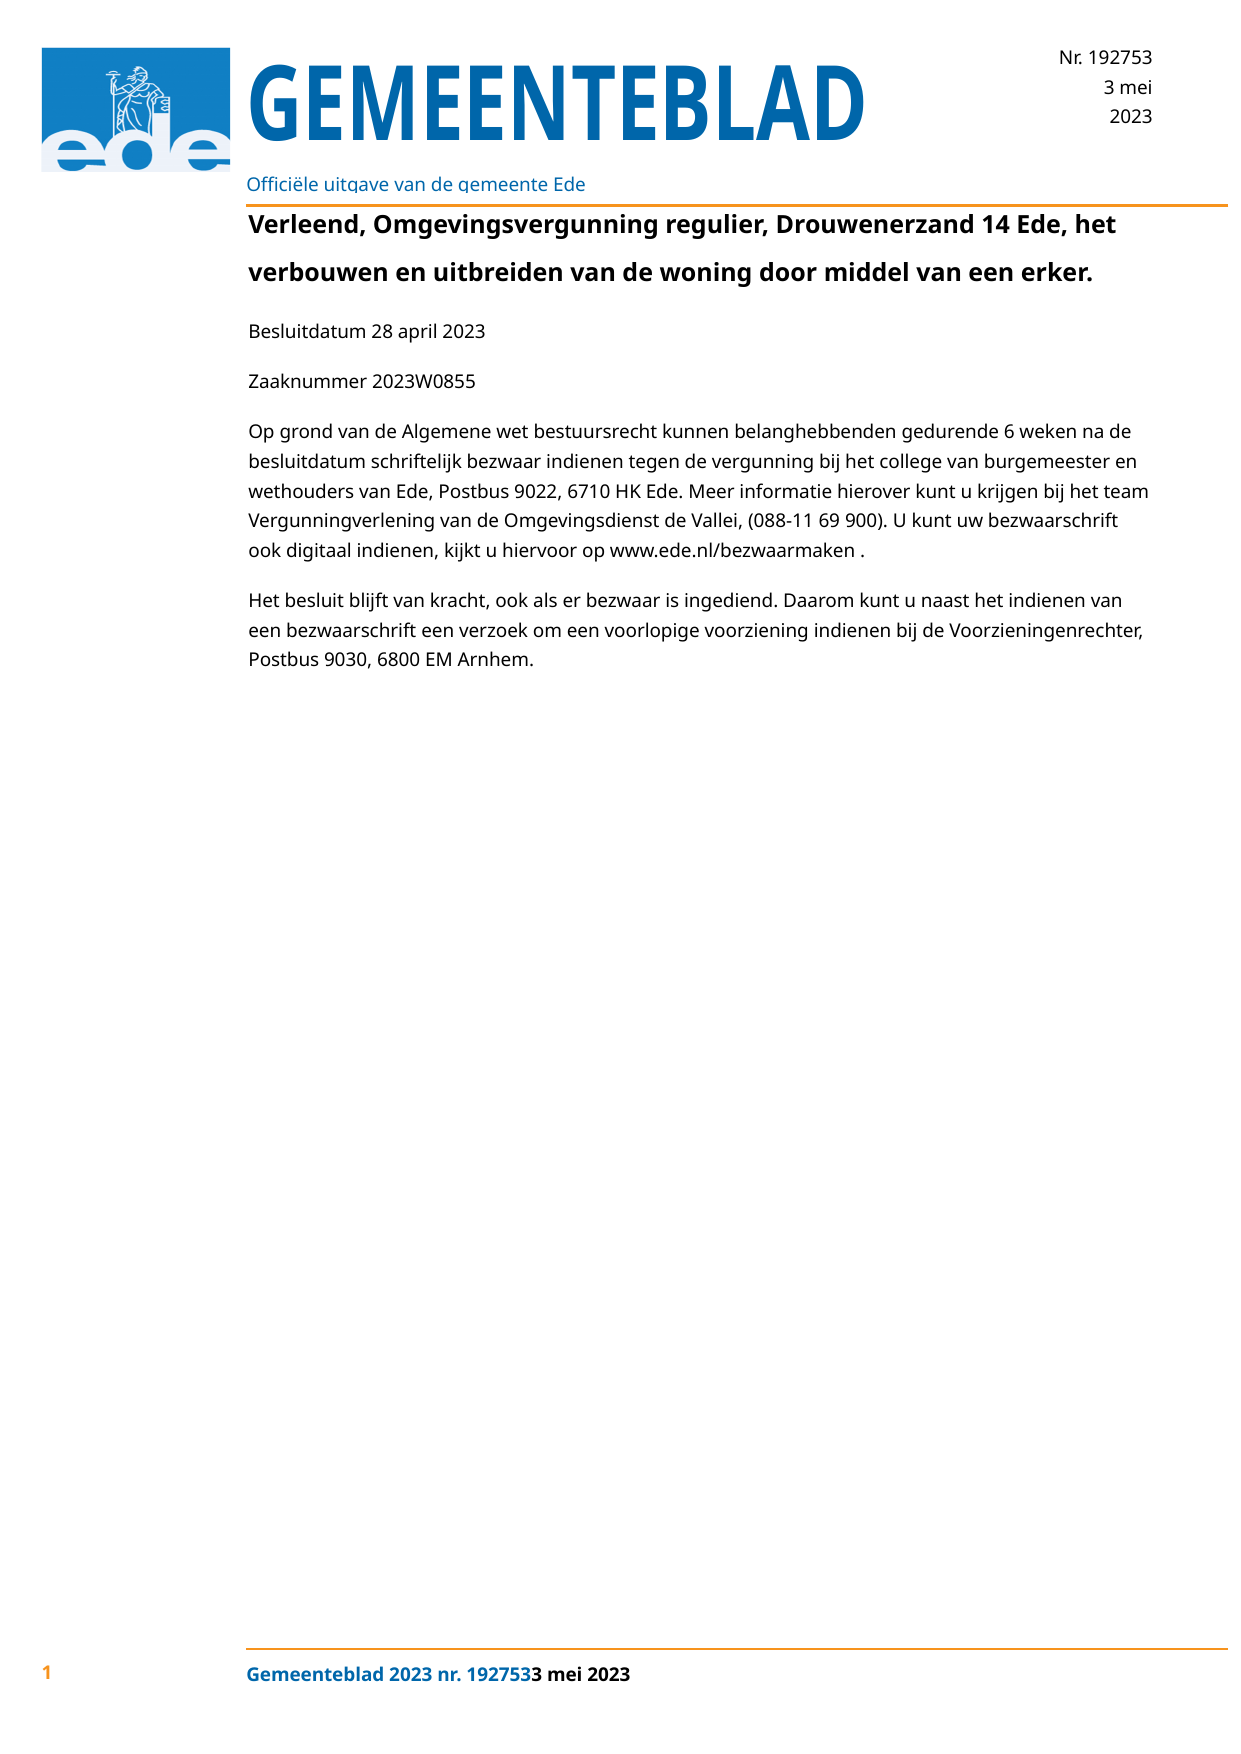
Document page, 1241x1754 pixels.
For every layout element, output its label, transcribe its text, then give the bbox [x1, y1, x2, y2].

text Verleend, Omgevingsvergunning regulier, Drouwenerzand 14 Ede, het verbouwen en uitbreiden van de woning door middel van een erker. [248, 207, 1152, 288]
text Zaaknummer 2023W0855 [248, 368, 1152, 394]
picture [41, 47, 231, 172]
text Het besluit blijft van kracht, ook als er bezwaar is ingediend. Daarom kunt u naast het indienen van een bezwaarschrift een verzoek om een voorlopige voorziening indienen bij de Voorzieningenrechter, Postbus 9030, 6800 EM Arnhem. [248, 587, 1152, 672]
text Besluitdatum 28 april 2023 [248, 318, 1152, 344]
text Op grond van de Algemene wet bestuursrecht kunnen belanghebbenden gedurende 6 weken na de besluitdatum schriftelijk bezwaar indienen tegen de vergunning bij het college van burgemeester en wethouders van Ede, Postbus 9022, 6710 HK Ede. Meer informatie hierover kunt u krijgen bij het team Vergunningverlening van de Omgevingsdienst de Vallei, (088-11 69 900). U kunt uw bezwaarschrift ook digitaal indienen, kijkt u hiervoor op www.ede.nl/bezwaarmaken . [248, 419, 1152, 563]
